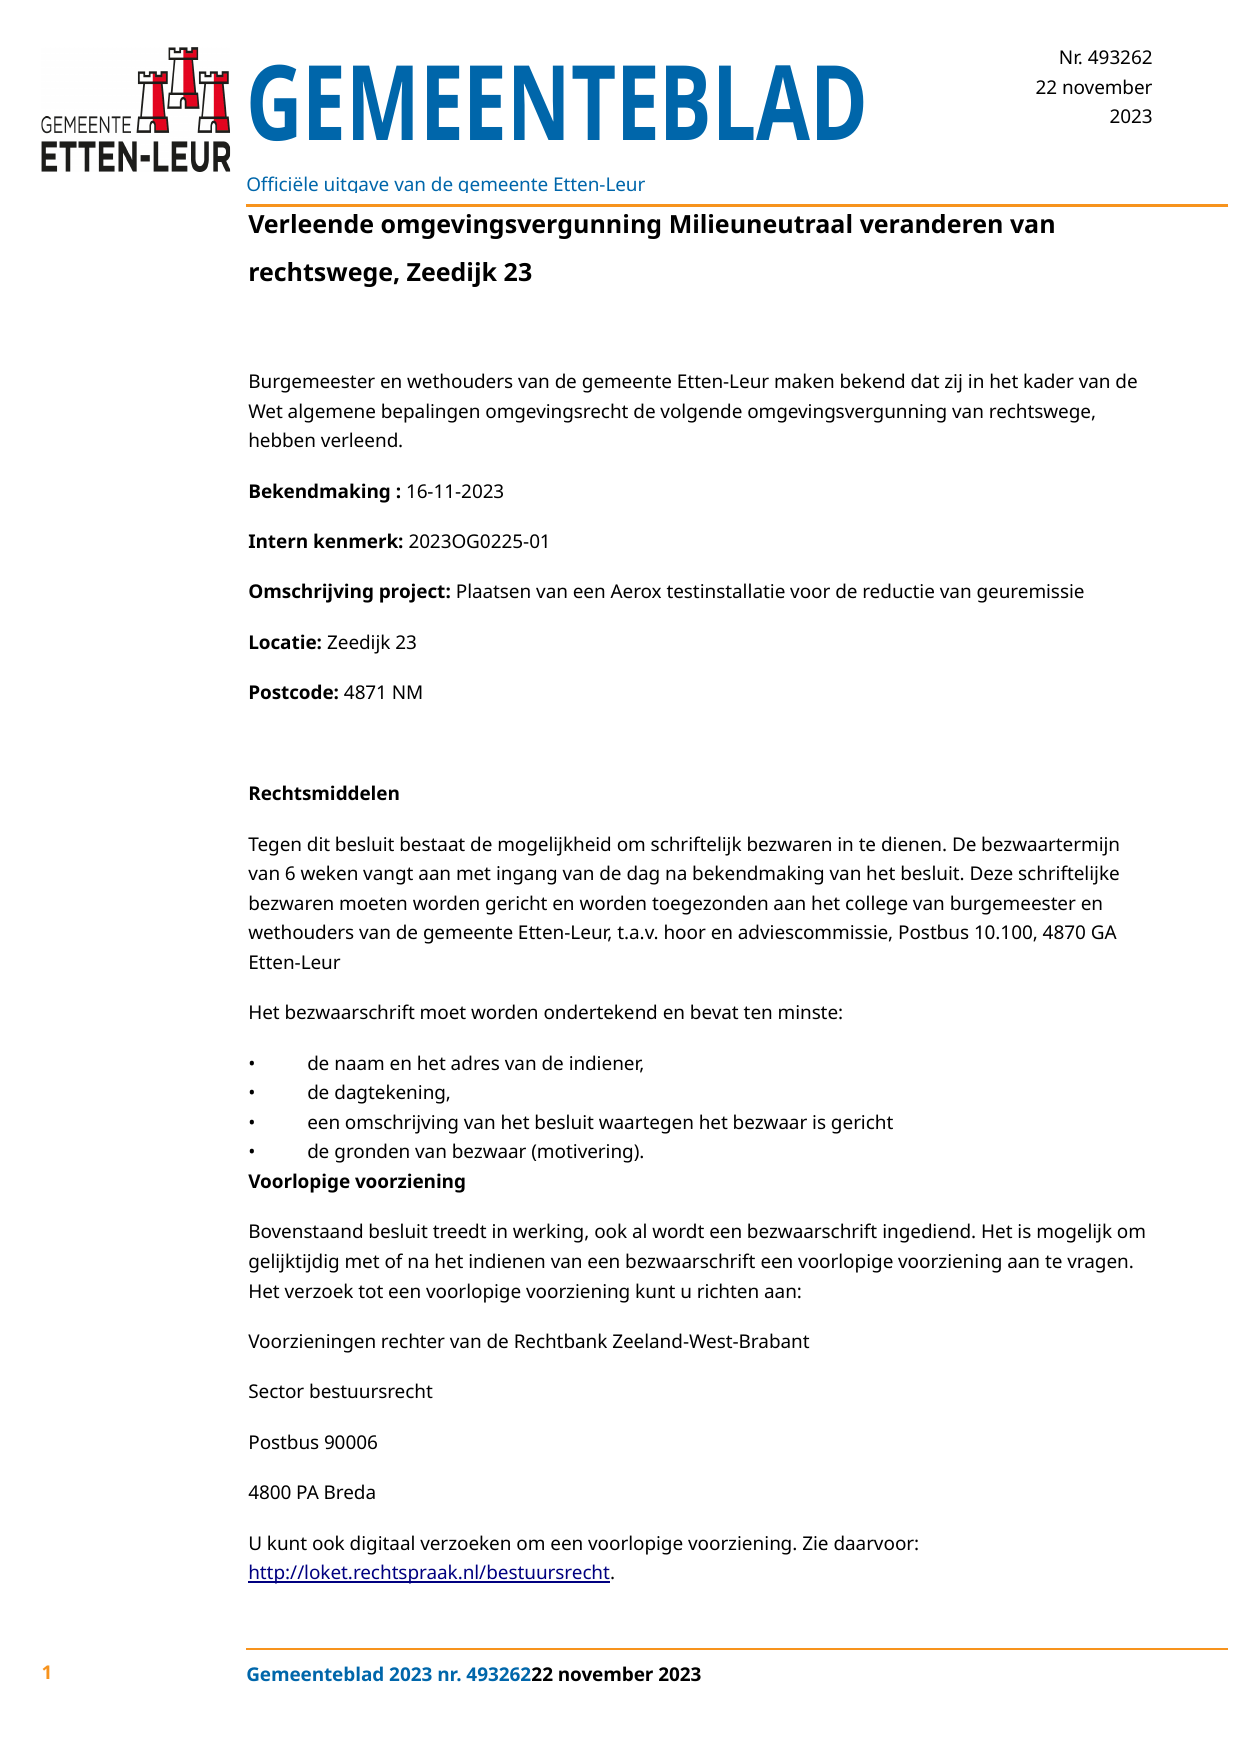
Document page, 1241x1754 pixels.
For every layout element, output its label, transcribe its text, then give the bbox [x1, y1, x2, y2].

text Voorlopige voorziening [248, 1168, 1152, 1194]
list de dagtekening, [248, 1079, 1152, 1105]
text 4800 PA Breda [248, 1479, 1152, 1505]
text Tegen dit besluit bestaat de mogelijkheid om schriftelijk bezwaren in te dienen. De bezwaartermijn van 6 weken vangt aan met ingang van de dag na bekendmaking van het besluit. Deze schriftelijke bezwaren moeten worden gericht en worden toegezonden aan het college van burgemeester en wethouders van de gemeente Etten-Leur, t.a.v. hoor en adviescommissie, Postbus 10.100, 4870 GA Etten-Leur [248, 831, 1152, 975]
text Postcode: 4871 NM [248, 679, 1152, 705]
text Intern kenmerk: 2023OG0225-01 [248, 528, 1152, 554]
list de naam en het adres van de indiener, [248, 1050, 1152, 1076]
text Voorzieningen rechter van de Rechtbank Zeeland-West-Brabant [248, 1328, 1152, 1354]
text Omschrijving project: Plaatsen van een Aerox testinstallatie voor de reductie van geuremissie [248, 579, 1152, 604]
text U kunt ook digitaal verzoeken om een voorlopige voorziening. Zie daarvoor: http://loket.rechtspraak.nl/bestuursrecht. [248, 1530, 1152, 1585]
list de gronden van bezwaar (motivering). [248, 1139, 1152, 1164]
text Sector bestuursrecht [248, 1379, 1152, 1404]
text Burgemeester en wethouders van de gemeente Etten-Leur maken bekend dat zij in het kader van de Wet algemene bepalingen omgevingsrecht de volgende omgevingsvergunning van rechtswege, hebben verleend. [248, 368, 1152, 453]
list een omschrijving van het besluit waartegen het bezwaar is gericht [248, 1109, 1152, 1135]
text Rechtsmiddelen [248, 780, 1152, 806]
text Verleende omgevingsvergunning Milieuneutraal veranderen van rechtswege, Zeedijk 23 [248, 207, 1152, 288]
text Het bezwaarschrift moet worden ondertekend en bevat ten minste: [248, 999, 1152, 1025]
text Postbus 90006 [248, 1429, 1152, 1455]
text Bekendmaking : 16-11-2023 [248, 478, 1152, 504]
picture [41, 47, 231, 172]
text Locatie: Zeedijk 23 [248, 629, 1152, 655]
text Bovenstaand besluit treedt in werking, ook al wordt een bezwaarschrift ingediend. Het is mogelijk om gelijktijdig met of na het indienen van een bezwaarschrift een voorlopige voorziening aan te vragen. Het verzoek tot een voorlopige voorziening kunt u richten aan: [248, 1219, 1152, 1304]
